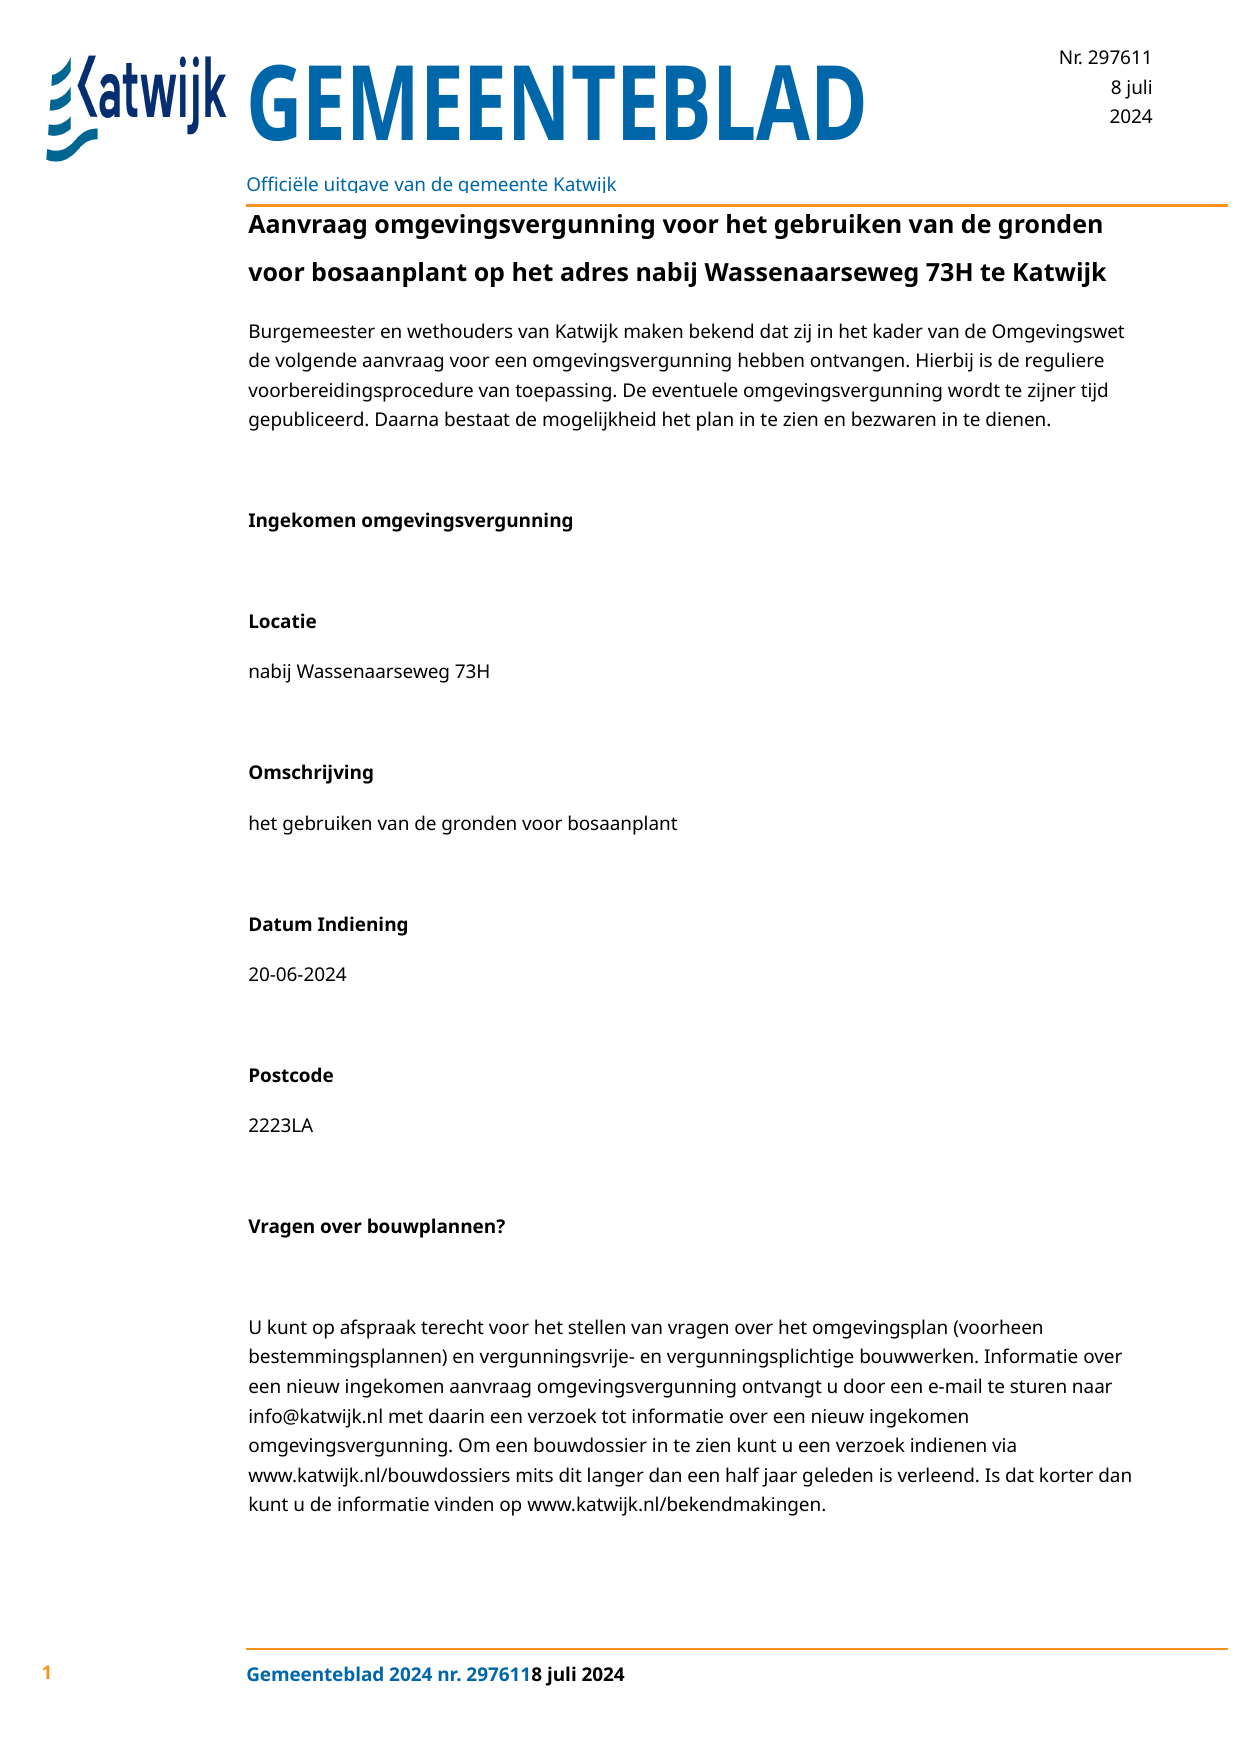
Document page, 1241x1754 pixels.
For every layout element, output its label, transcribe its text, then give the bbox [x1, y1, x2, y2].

text nabij Wassenaarseweg 73H [248, 659, 1152, 684]
text U kunt op afspraak terecht voor het stellen van vragen over het omgevingsplan (voorheen bestemmingsplannen) en vergunningsvrije- en vergunningsplichtige bouwwerken. Informatie over een nieuw ingekomen aanvraag omgevingsvergunning ontvangt u door een e-mail te sturen naar info@katwijk.nl met daarin een verzoek tot informatie over een nieuw ingekomen omgevingsvergunning. Om een bouwdossier in te zien kunt u een verzoek indienen via www.katwijk.nl/bouwdossiers mits dit langer dan een half jaar geleden is verleend. Is dat korter dan kunt u de informatie vinden op www.katwijk.nl/bekendmakingen. [248, 1314, 1152, 1517]
text Omschrijving [248, 759, 1152, 785]
text Datum Indiening [248, 911, 1152, 937]
text Burgemeester en wethouders van Katwijk maken bekend dat zij in het kader van de Omgevingswet de volgende aanvraag voor een omgevingsvergunning hebben ontvangen. Hierbij is de reguliere voorbereidingsprocedure van toepassing. De eventuele omgevingsvergunning wordt te zijner tijd gepubliceerd. Daarna bestaat de mogelijkheid het plan in te zien en bezwaren in te dienen. [248, 318, 1152, 432]
text Locatie [248, 608, 1152, 634]
text 20-06-2024 [248, 961, 1152, 987]
text Ingekomen omgevingsvergunning [248, 507, 1152, 533]
text Aanvraag omgevingsvergunning voor het gebruiken van de gronden voor bosaanplant op het adres nabij Wassenaarseweg 73H te Katwijk [248, 207, 1152, 288]
picture [41, 47, 231, 172]
text Vragen over bouwplannen? [248, 1213, 1152, 1239]
text het gebruiken van de gronden voor bosaanplant [248, 810, 1152, 836]
text Postcode [248, 1062, 1152, 1088]
text 2223LA [248, 1112, 1152, 1138]
